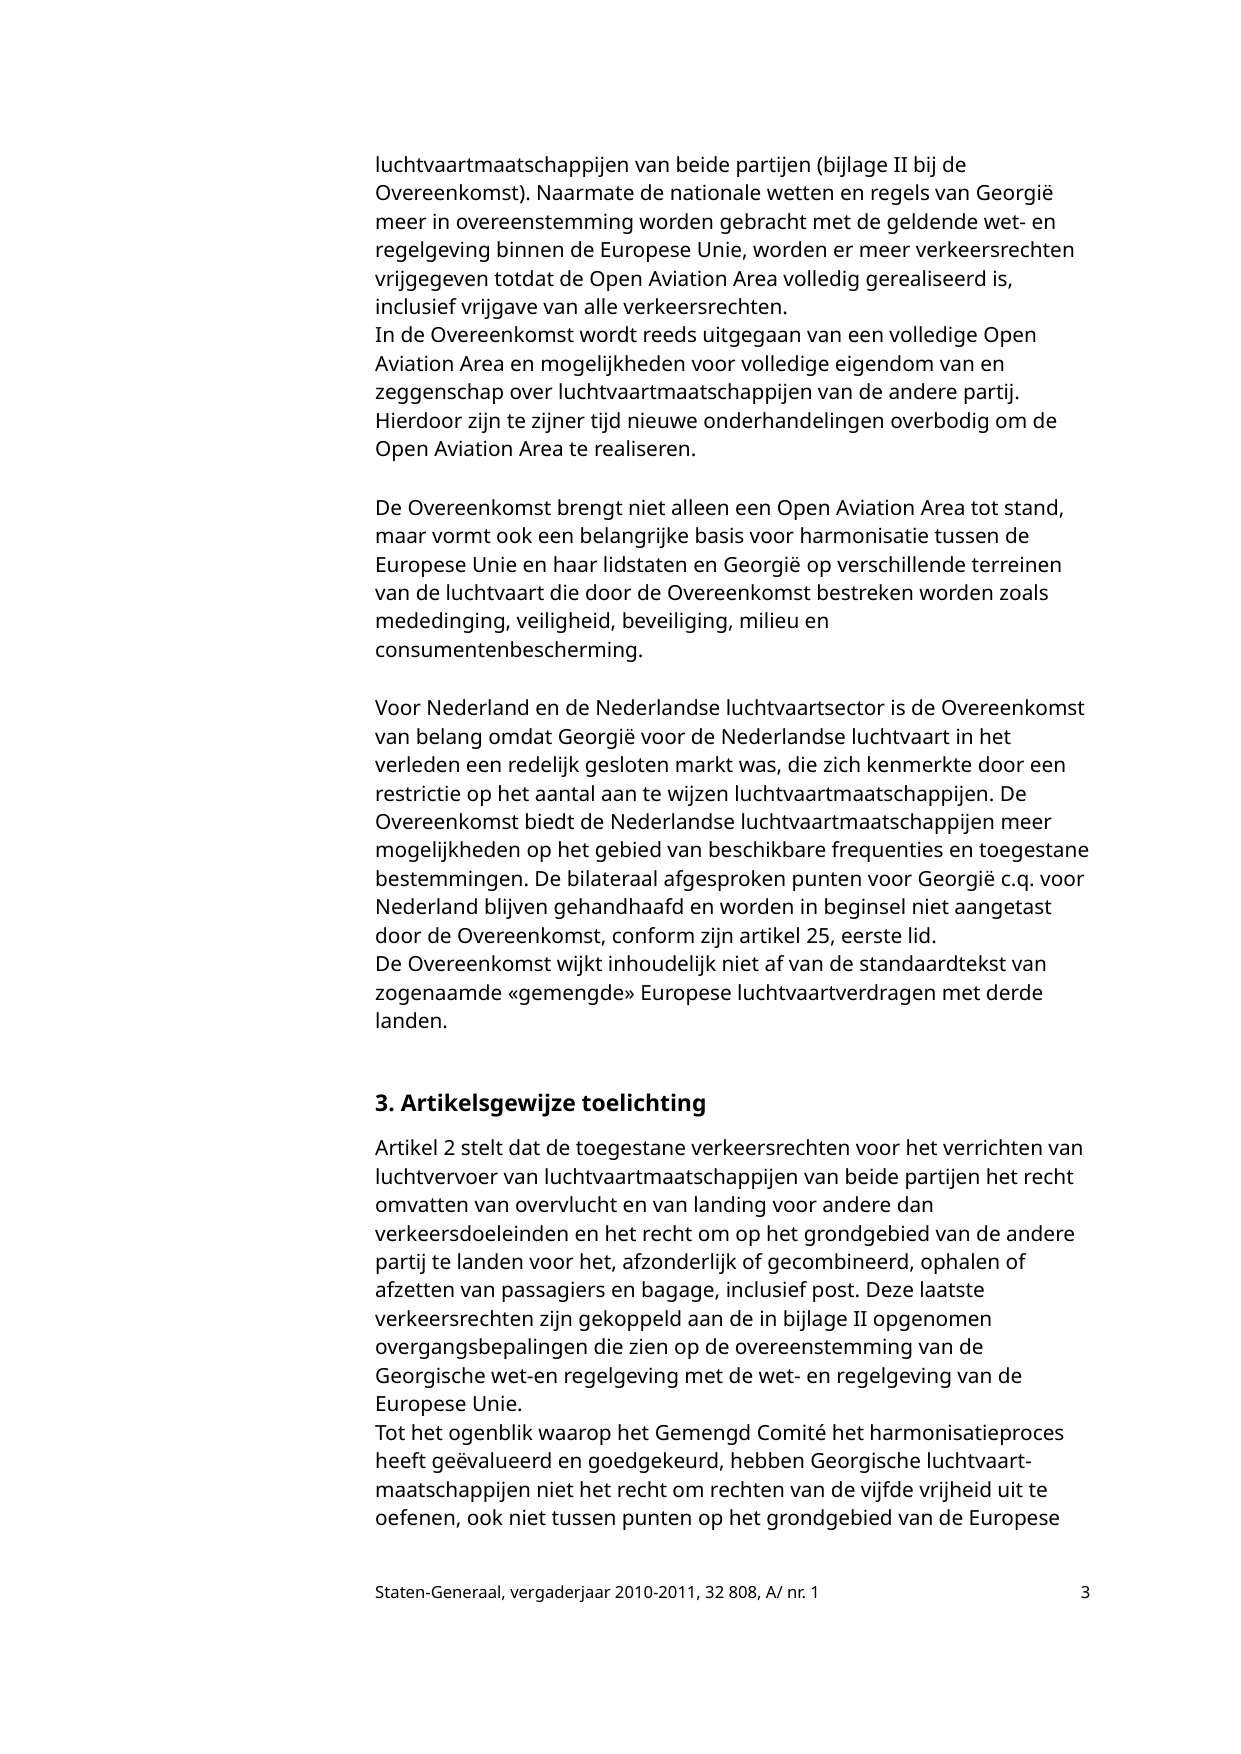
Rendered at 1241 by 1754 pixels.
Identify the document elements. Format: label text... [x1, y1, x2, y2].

text luchtvaartmaatschappijen van beide partijen (bijlage II bij de Overeenkomst). Naarmate de nationale wetten en regels van Georgië meer in overeenstemming worden gebracht met de geldende wet- en regelgeving binnen de Europese Unie, worden er meer verkeersrechten vrijgegeven totdat de Open Aviation Area volledig gerealiseerd is, inclusief vrijgave van alle verkeersrechten. [375, 150, 1090, 321]
text In de Overeenkomst wordt reeds uitgegaan van een volledige Open Aviation Area en mogelijkheden voor volledige eigendom van en zeggenschap over luchtvaartmaatschappijen van de andere partij. Hierdoor zijn te zijner tijd nieuwe onderhandelingen overbodig om de Open Aviation Area te realiseren. [375, 321, 1090, 463]
text Voor Nederland en de Nederlandse luchtvaartsector is de Overeenkomst van belang omdat Georgië voor de Nederlandse luchtvaart in het verleden een redelijk gesloten markt was, die zich kenmerkte door een restrictie op het aantal aan te wijzen luchtvaartmaatschappijen. De Overeenkomst biedt de Nederlandse luchtvaartmaatschappijen meer mogelijkheden op het gebied van beschikbare frequenties en toegestane bestemmingen. De bilateraal afgesproken punten voor Georgië c.q. voor Nederland blijven gehandhaafd en worden in beginsel niet aangetast door de Overeenkomst, conform zijn artikel 25, eerste lid. [375, 693, 1090, 949]
text Tot het ogenblik waarop het Gemengd Comité het harmonisatieproces heeft geëvalueerd en goedgekeurd, hebben Georgische luchtvaart-maatschappijen niet het recht om rechten van de vijfde vrijheid uit te oefenen, ook niet tussen punten op het grondgebied van de Europese [375, 1418, 1090, 1532]
text Artikel 2 stelt dat de toegestane verkeersrechten voor het verrichten van luchtvervoer van luchtvaartmaatschappijen van beide partijen het recht omvatten van overvlucht en van landing voor andere dan verkeersdoeleinden en het recht om op het grondgebied van de andere partij te landen voor het, afzonderlijk of gecombineerd, ophalen of afzetten van passagiers en bagage, inclusief post. Deze laatste verkeersrechten zijn gekoppeld aan de in bijlage II opgenomen overgangsbepalingen die zien op de overeenstemming van de Georgische wet-en regelgeving met de wet- en regelgeving van de Europese Unie. [375, 1133, 1090, 1418]
text De Overeenkomst brengt niet alleen een Open Aviation Area tot stand, maar vormt ook een belangrijke basis voor harmonisatie tussen de Europese Unie en haar lidstaten en Georgië op verschillende terreinen van de luchtvaart die door de Overeenkomst bestreken worden zoals mededinging, veiligheid, beveiliging, milieu en consumentenbescherming. [375, 493, 1090, 663]
text De Overeenkomst wijkt inhoudelijk niet af van de standaardtekst van zogenaamde «gemengde» Europese luchtvaartverdragen met derde landen. [375, 949, 1090, 1035]
subtitle 3. Artikelsgewijze toelichting [375, 1087, 1090, 1118]
